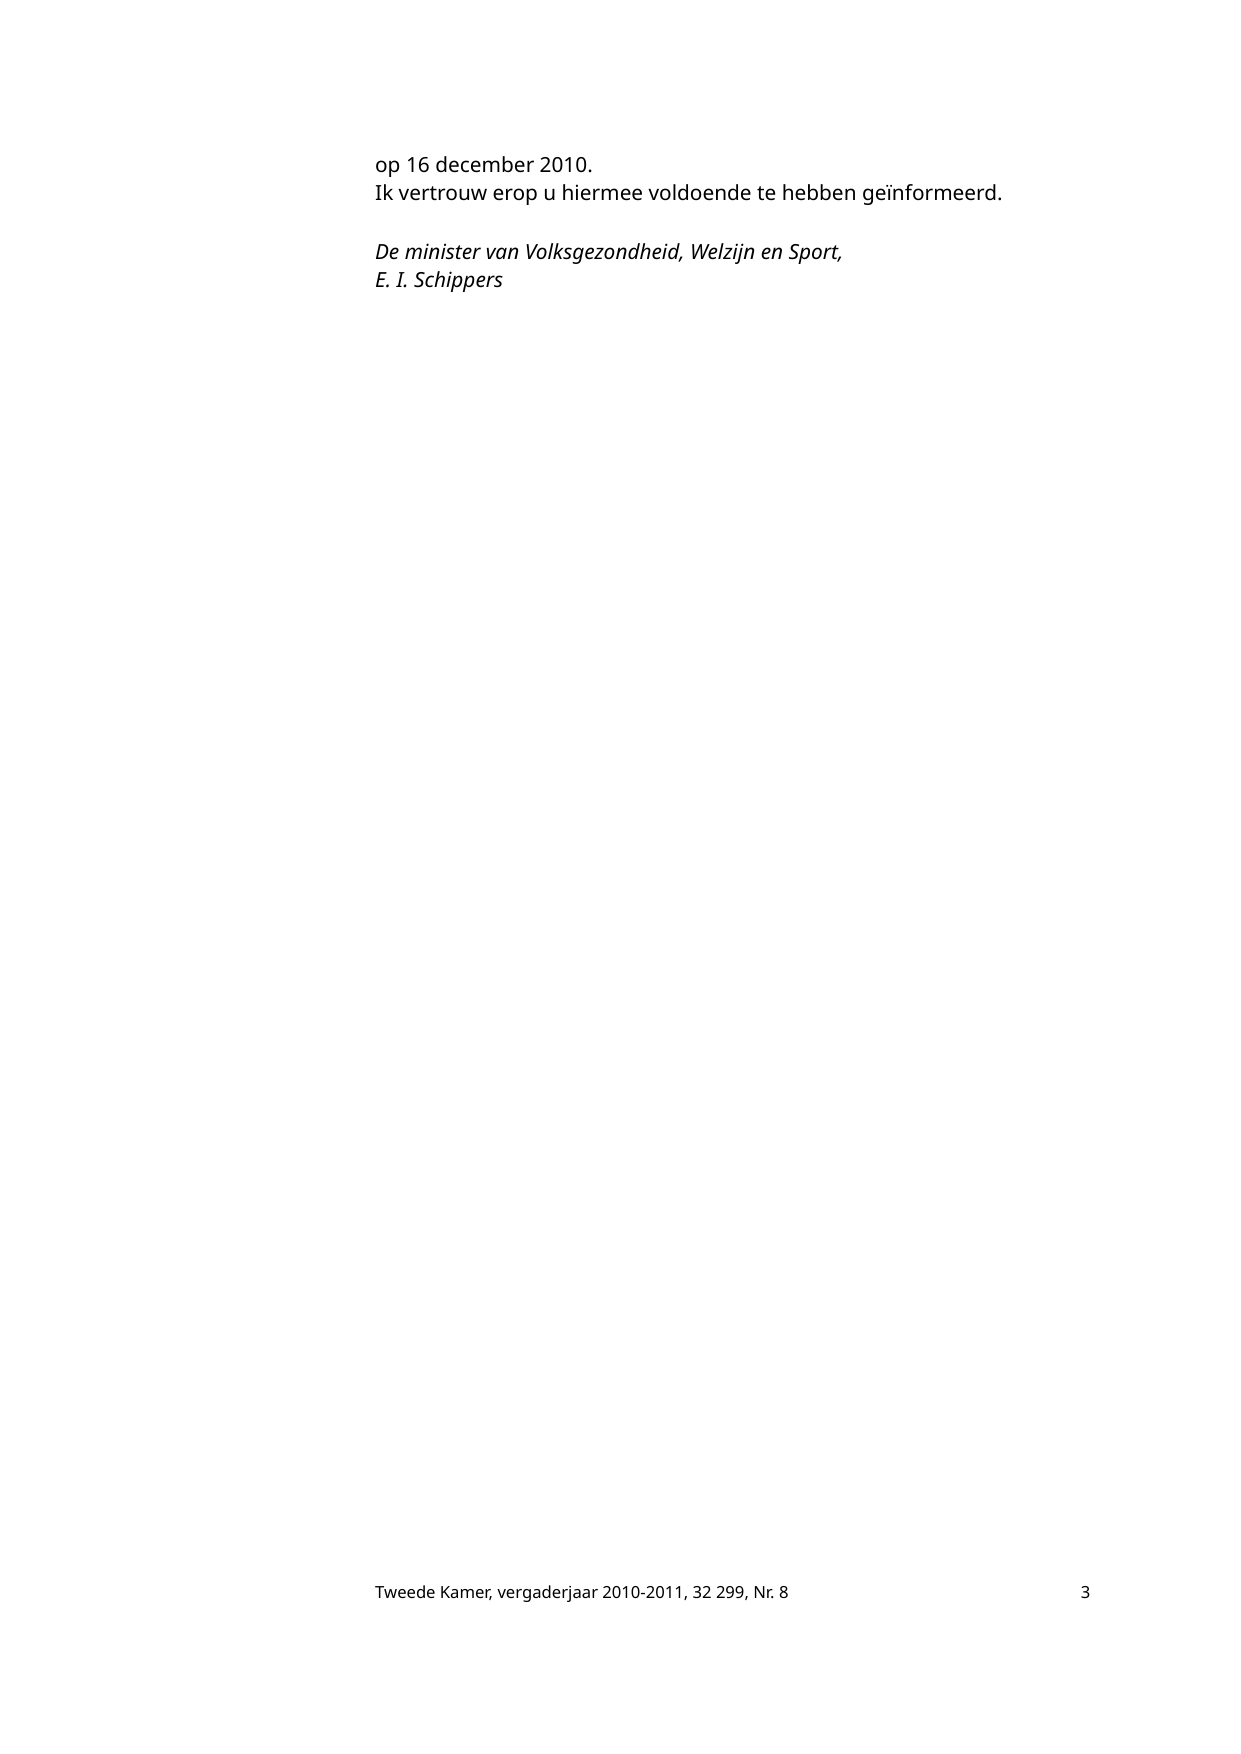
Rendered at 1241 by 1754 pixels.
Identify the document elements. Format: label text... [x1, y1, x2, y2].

text op 16 december 2010. [375, 150, 1090, 178]
text Ik vertrouw erop u hiermee voldoende te hebben geïnformeerd. [375, 178, 1090, 207]
text E. I. Schippers [375, 265, 1090, 294]
text De minister van Volksgezondheid, Welzijn en Sport, [375, 237, 1090, 265]
